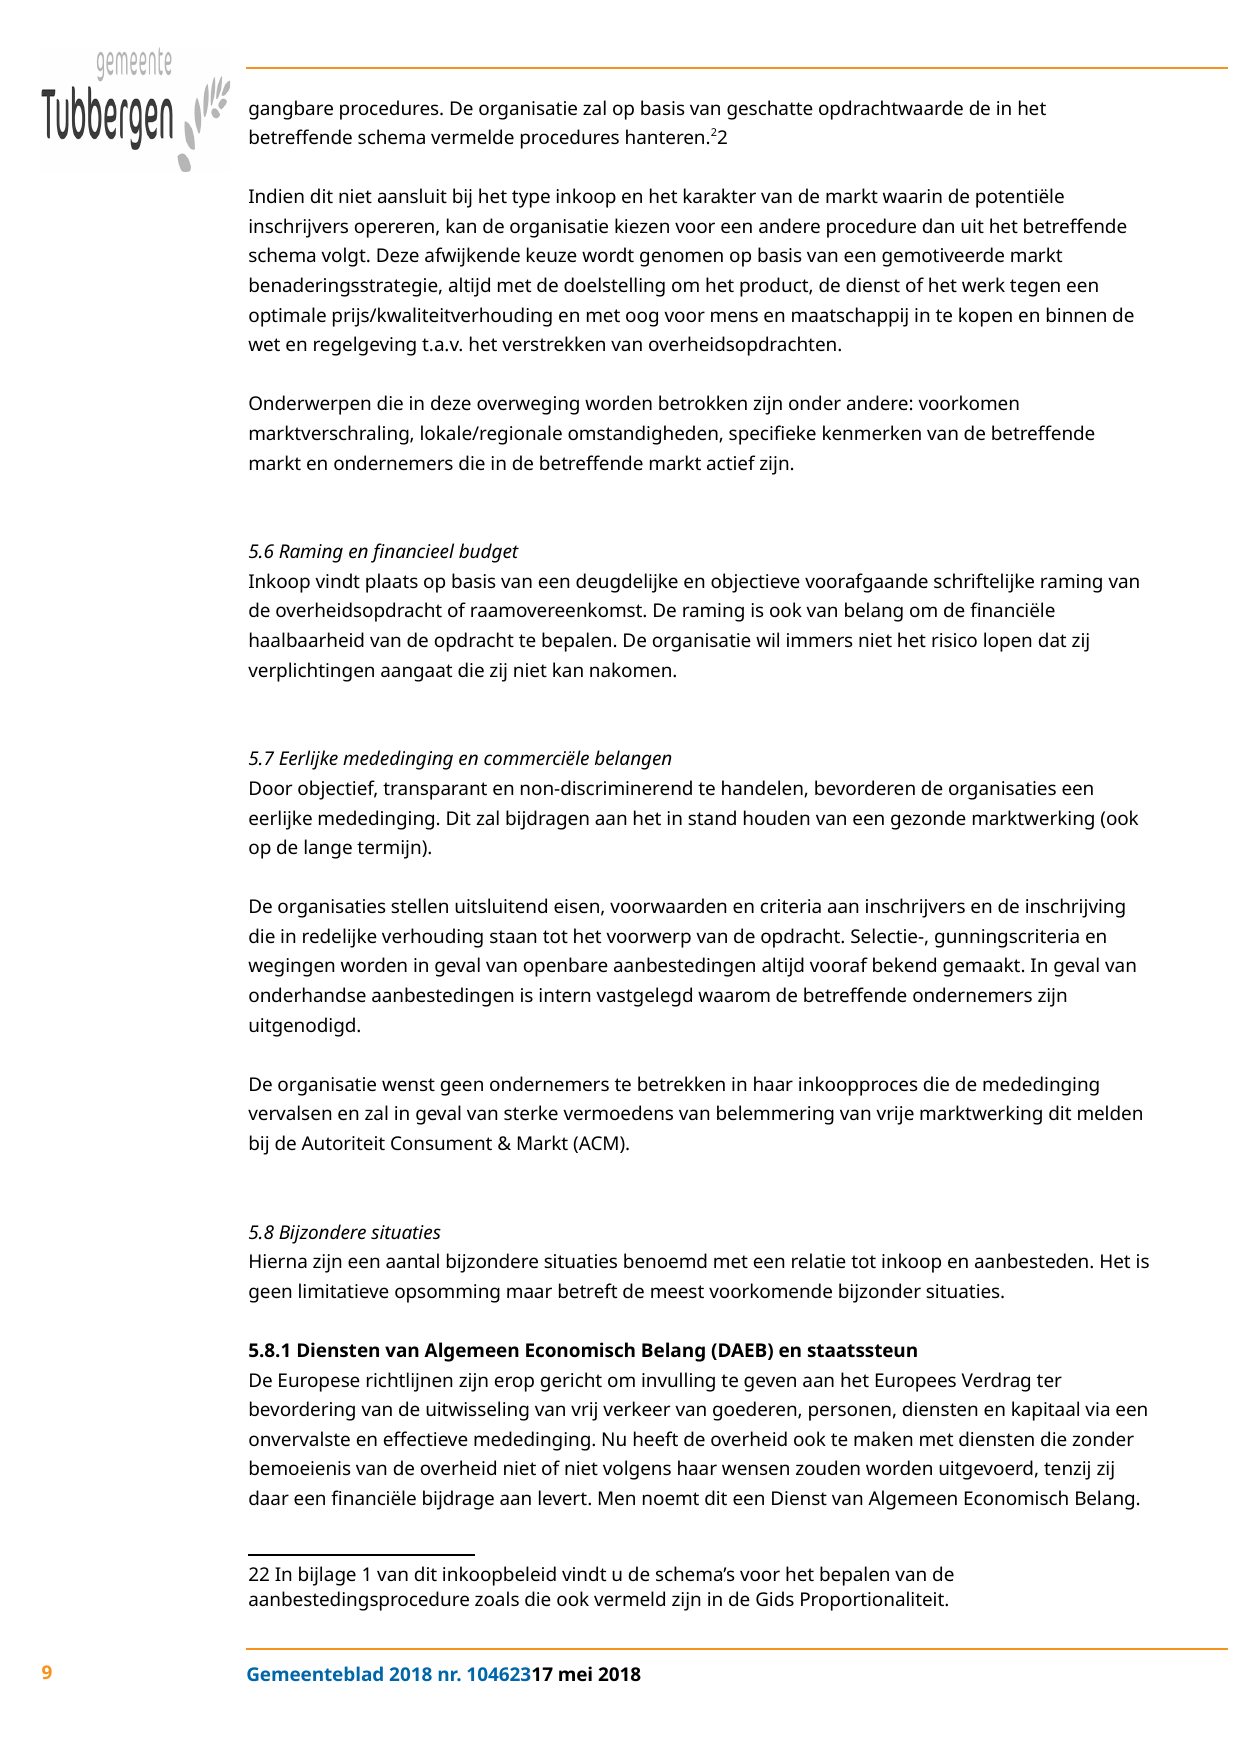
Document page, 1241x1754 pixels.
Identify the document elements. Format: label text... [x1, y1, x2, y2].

text Hierna zijn een aantal bijzondere situaties benoemd met een relatie tot inkoop en aanbesteden. Het is geen limitatieve opsomming maar betreft de meest voorkomende bijzonder situaties. [248, 1248, 1152, 1304]
text 2 In bijlage 1 van dit inkoopbeleid vindt u de schema’s voor het bepalen van de aanbestedingsprocedure zoals die ook vermeld zijn in de Gids Proportionaliteit. [248, 1561, 1152, 1612]
text Inkoop vindt plaats op basis van een deugdelijke en objectieve voorafgaande schriftelijke raming van de overheidsopdracht of raamovereenkomst. De raming is ook van belang om de financiële haalbaarheid van de opdracht te bepalen. De organisatie wil immers niet het risico lopen dat zij verplichtingen aangaat die zij niet kan nakomen. [248, 568, 1152, 683]
text Door objectief, transparant en non-discriminerend te handelen, bevorderen de organisaties een eerlijke mededinging. Dit zal bijdragen aan het in stand houden van een gezonde marktwerking (ook op de lange termijn). [248, 775, 1152, 860]
text 5.8.1 Diensten van Algemeen Economisch Belang (DAEB) en staatssteun [248, 1337, 1152, 1363]
text gangbare procedures. De organisatie zal op basis van geschatte opdrachtwaarde de in het betreffende schema vermelde procedures hanteren.2 [248, 95, 1152, 150]
text Onderwerpen die in deze overweging worden betrokken zijn onder andere: voorkomen marktverschraling, lokale/regionale omstandigheden, specifieke kenmerken van de betreffende markt en ondernemers die in de betreffende markt actief zijn. [248, 391, 1152, 476]
text 5.6 Raming en financieel budget [248, 538, 1152, 564]
text Indien dit niet aansluit bij het type inkoop en het karakter van de markt waarin de potentiële inschrijvers opereren, kan de organisatie kiezen voor een andere procedure dan uit het betreffende schema volgt. Deze afwijkende keuze wordt genomen op basis van een gemotiveerde markt benaderingsstrategie, altijd met de doelstelling om het product, de dienst of het werk tegen een optimale prijs/kwaliteitverhouding en met oog voor mens en maatschappij in te kopen en binnen de wet en regelgeving t.a.v. het verstrekken van overheidsopdrachten. [248, 183, 1152, 357]
text De organisatie wenst geen ondernemers te betrekken in haar inkoopproces die de mededinging vervalsen en zal in geval van sterke vermoedens van belemmering van vrije marktwerking dit melden bij de Autoriteit Consument & Markt (ACM). [248, 1071, 1152, 1156]
text De organisaties stellen uitsluitend eisen, voorwaarden en criteria aan inschrijvers en de inschrijving die in redelijke verhouding staan tot het voorwerp van de opdracht. Selectie-, gunningscriteria en wegingen worden in geval van openbare aanbestedingen altijd vooraf bekend gemaakt. In geval van onderhandse aanbestedingen is intern vastgelegd waarom de betreffende ondernemers zijn uitgenodigd. [248, 893, 1152, 1038]
text De Europese richtlijnen zijn erop gericht om invulling te geven aan het Europees Verdrag ter bevordering van de uitwisseling van vrij verkeer van goederen, personen, diensten en kapitaal via een onvervalste en effectieve mededinging. Nu heeft de overheid ook te maken met diensten die zonder bemoeienis van de overheid niet of niet volgens haar wensen zouden worden uitgevoerd, tenzij zij daar een financiële bijdrage aan levert. Men noemt dit een Dienst van Algemeen Economisch Belang. [248, 1367, 1152, 1511]
picture [41, 47, 231, 172]
text 5.8 Bijzondere situaties [248, 1219, 1152, 1245]
text 5.7 Eerlijke mededinging en commerciële belangen [248, 746, 1152, 771]
